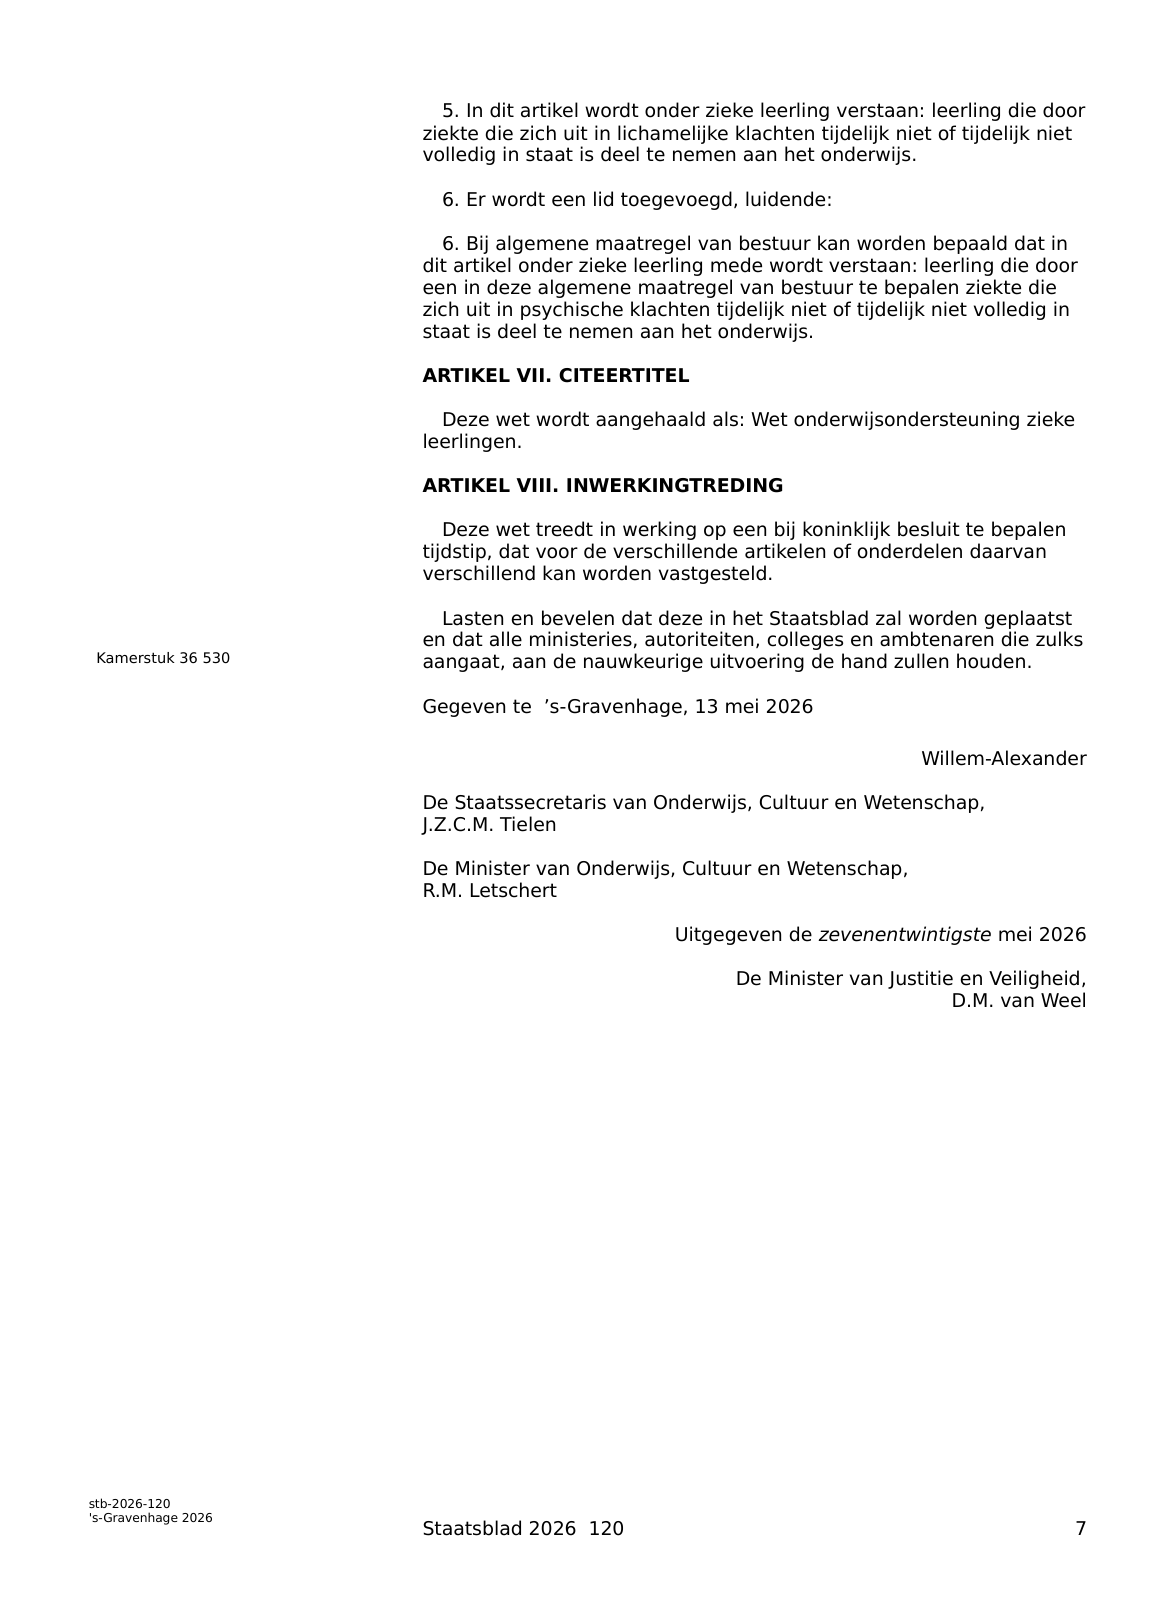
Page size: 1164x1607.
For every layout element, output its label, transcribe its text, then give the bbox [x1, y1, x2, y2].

text 6. Bij algemene maatregel van bestuur kan worden bepaald dat in dit artikel onder zieke leerling mede wordt verstaan: leerling die door een in deze algemene maatregel van bestuur te bepalen ziekte die zich uit in psychische klachten tijdelijk niet of tijdelijk niet volledig in staat is deel te nemen aan het onderwijs. [422, 233, 1087, 343]
text Lasten en bevelen dat deze in het Staatsblad zal worden geplaatst en dat alle ministeries, autoriteiten, colleges en ambtenaren die zulks aangaat, aan de nauwkeurige uitvoering de hand zullen houden. [422, 607, 1087, 673]
subtitle ARTIKEL VIII. INWERKINGTREDING [422, 475, 1087, 497]
text De Minister van Justitie en Veiligheid, D.M. van Weel [422, 968, 1087, 1012]
text Uitgegeven de zevenentwintigste mei 2026 [422, 924, 1087, 946]
text De Minister van Onderwijs, Cultuur en Wetenschap, R.M. Letschert [422, 858, 1087, 902]
text De Staatssecretaris van Onderwijs, Cultuur en Wetenschap, J.Z.C.M. Tielen [422, 792, 1087, 836]
text Willem-Alexander [422, 747, 1087, 769]
text 's-Gravenhage 2026 [88, 1511, 323, 1525]
text Deze wet wordt aangehaald als: Wet onderwijsondersteuning zieke leerlingen. [422, 409, 1087, 453]
text 5. In dit artikel wordt onder zieke leerling verstaan: leerling die door ziekte die zich uit in lichamelijke klachten tijdelijk niet of tijdelijk niet volledig in staat is deel te nemen aan het onderwijs. [422, 100, 1087, 166]
text Gegeven te ’s-Gravenhage, 13 mei 2026 [422, 696, 1087, 717]
text 6. Er wordt een lid toegevoegd, luidende: [422, 188, 1087, 211]
text stb-2026-120 [88, 1497, 323, 1511]
text Deze wet treedt in werking op een bij koninklijk besluit te bepalen tijdstip, dat voor de verschillende artikelen of onderdelen daarvan verschillend kan worden vastgesteld. [422, 519, 1087, 585]
text Kamerstuk 36 530 [77, 650, 396, 667]
subtitle ARTIKEL VII. CITEERTITEL [422, 365, 1087, 387]
